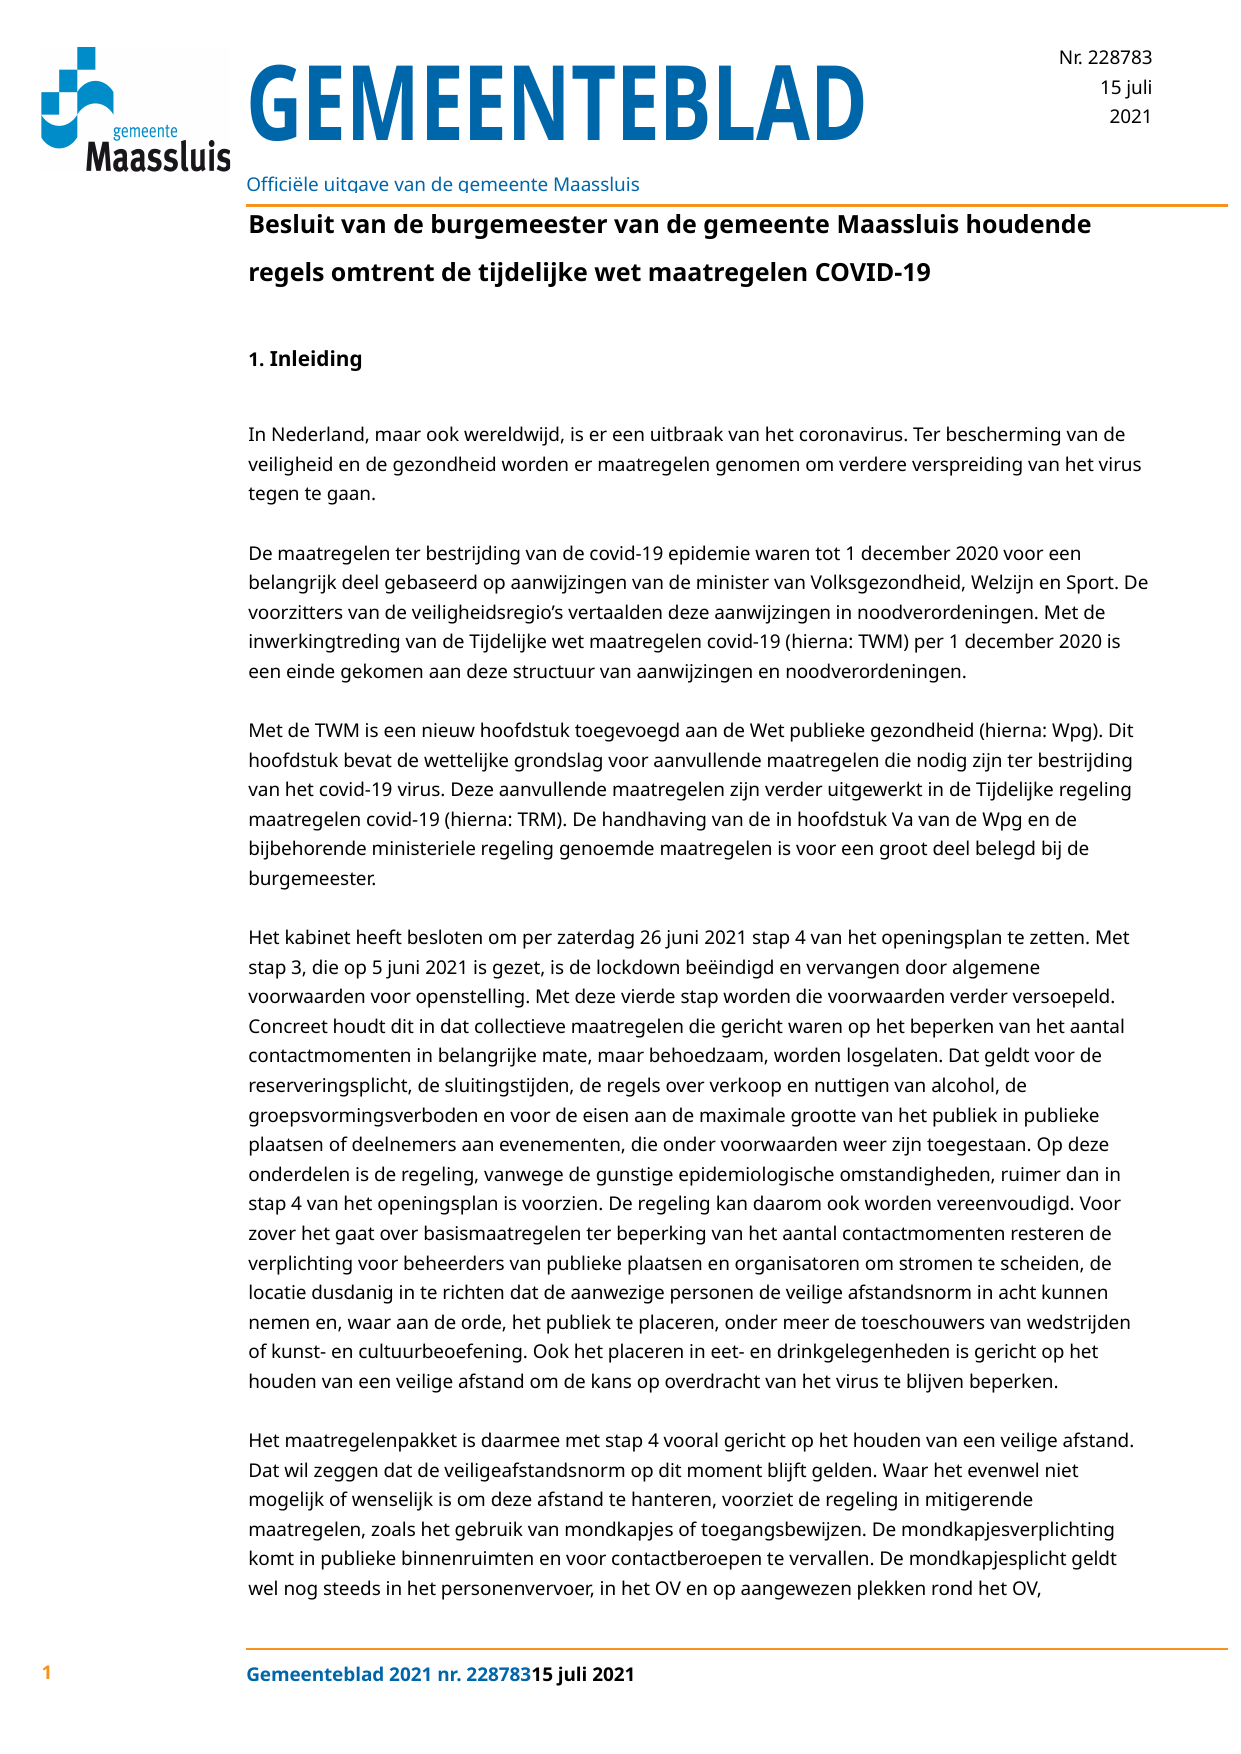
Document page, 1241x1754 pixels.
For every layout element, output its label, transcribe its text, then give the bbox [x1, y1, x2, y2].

text Besluit van de burgemeester van de gemeente Maassluis houdende regels omtrent de tijdelijke wet maatregelen COVID-19 [248, 207, 1152, 288]
text Het maatregelenpakket is daarmee met stap 4 vooral gericht op het houden van een veilige afstand. Dat wil zeggen dat de veiligeafstandsnorm op dit moment blijft gelden. Waar het evenwel niet mogelijk of wenselijk is om deze afstand te hanteren, voorziet de regeling in mitigerende maatregelen, zoals het gebruik van mondkapjes of toegangsbewijzen. De mondkapjesverplichting komt in publieke binnenruimten en voor contactberoepen te vervallen. De mondkapjesplicht geldt wel nog steeds in het personenvervoer, in het OV en op aangewezen plekken rond het OV, [248, 1427, 1152, 1601]
picture [41, 47, 77, 92]
text 1. Inleiding [248, 344, 1152, 372]
text Met de TWM is een nieuw hoofdstuk toegevoegd aan de Wet publieke gezondheid (hierna: Wpg). Dit hoofdstuk bevat de wettelijke grondslag voor aanvullende maatregelen die nodig zijn ter bestrijding van het covid-19 virus. Deze aanvullende maatregelen zijn verder uitgewerkt in de Tijdelijke regeling maatregelen covid-19 (hierna: TRM). De handhaving van de in hoofdstuk Va van de Wpg en de bijbehorende ministeriele regeling genoemde maatregelen is voor een groot deel belegd bij de burgemeester. [248, 717, 1152, 891]
text Het kabinet heeft besloten om per zaterdag 26 juni 2021 stap 4 van het openingsplan te zetten. Met stap 3, die op 5 juni 2021 is gezet, is de lockdown beëindigd en vervangen door algemene voorwaarden voor openstelling. Met deze vierde stap worden die voorwaarden verder versoepeld. Concreet houdt dit in dat collectieve maatregelen die gericht waren op het beperken van het aantal contactmomenten in belangrijke mate, maar behoedzaam, worden losgelaten. Dat geldt voor de reserveringsplicht, de sluitingstijden, de regels over verkoop en nuttigen van alcohol, de groepsvormingsverboden en voor de eisen aan de maximale grootte van het publiek in publieke plaatsen of deelnemers aan evenementen, die onder voorwaarden weer zijn toegestaan. Op deze onderdelen is de regeling, vanwege de gunstige epidemiologische omstandigheden, ruimer dan in stap 4 van het openingsplan is voorzien. De regeling kan daarom ook worden vereenvoudigd. Voor zover het gaat over basismaatregelen ter beperking van het aantal contactmomenten resteren de verplichting voor beheerders van publieke plaatsen en organisatoren om stromen te scheiden, de locatie dusdanig in te richten dat de aanwezige personen de veilige afstandsnorm in acht kunnen nemen en, waar aan de orde, het publiek te placeren, onder meer de toeschouwers van wedstrijden of kunst- en cultuurbeoefening. Ook het placeren in eet- en drinkgelegenheden is gericht op het houden van een veilige afstand om de kans op overdracht van het virus te blijven beperken. [248, 924, 1152, 1394]
picture [41, 47, 231, 172]
text In Nederland, maar ook wereldwijd, is er een uitbraak van het coronavirus. Ter bescherming van de veiligheid en de gezondheid worden er maatregelen genomen om verdere verspreiding van het virus tegen te gaan. [248, 421, 1152, 506]
text De maatregelen ter bestrijding van de covid-19 epidemie waren tot 1 december 2020 voor een belangrijk deel gebaseerd op aanwijzingen van de minister van Volksgezondheid, Welzijn en Sport. De voorzitters van de veiligheidsregio’s vertaalden deze aanwijzingen in noodverordeningen. Met de inwerkingtreding van de Tijdelijke wet maatregelen covid-19 (hierna: TWM) per 1 december 2020 is een einde gekomen aan deze structuur van aanwijzingen en noodverordeningen. [248, 540, 1152, 684]
